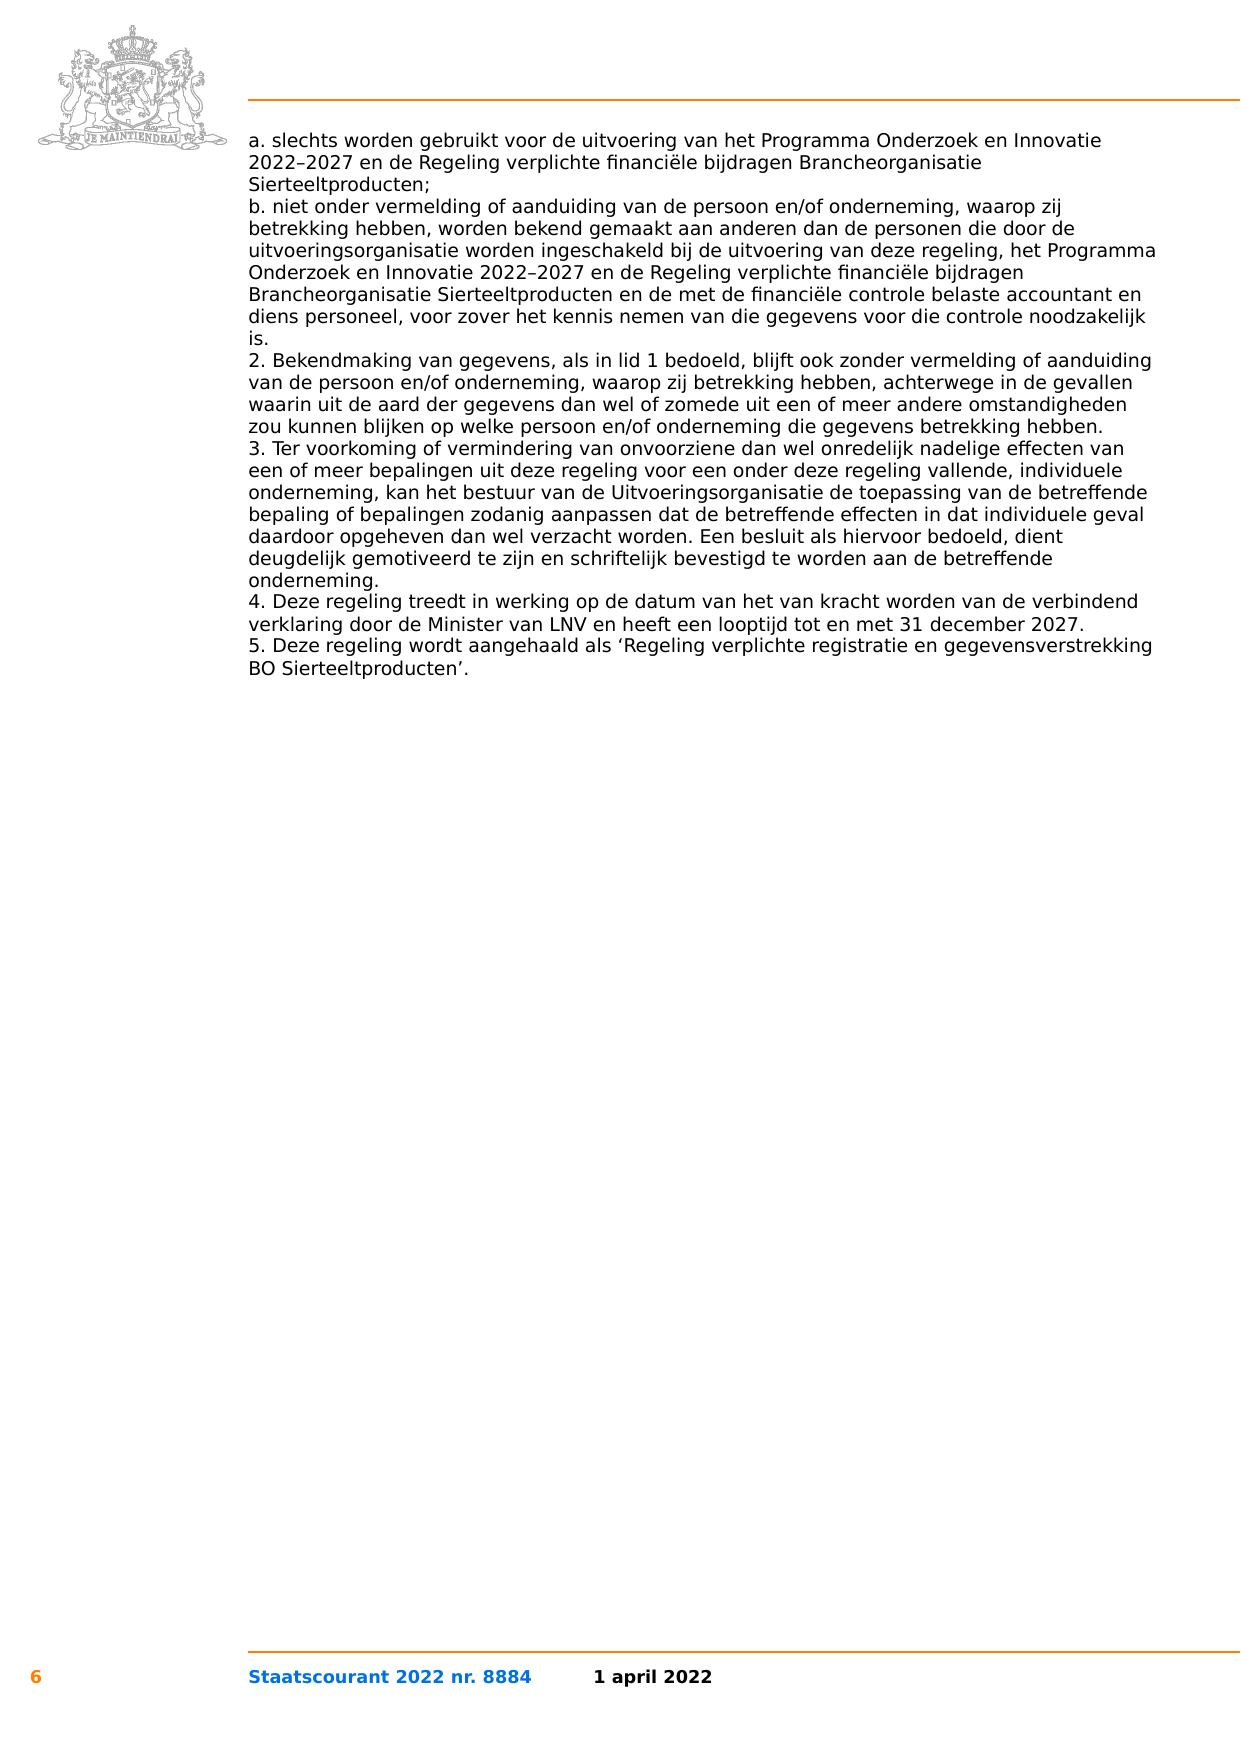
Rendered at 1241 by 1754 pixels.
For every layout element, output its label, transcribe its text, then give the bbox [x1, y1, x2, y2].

text 5. Deze regeling wordt aangehaald als ‘Regeling verplichte registratie en gegevensverstrekking BO Sierteeltproducten’. [248, 635, 1163, 679]
text 2. Bekendmaking van gegevens, als in lid 1 bedoeld, blijft ook zonder vermelding of aanduiding van de persoon en/of onderneming, waarop zij betrekking hebben, achterwege in de gevallen waarin uit de aard der gegevens dan wel of zomede uit een of meer andere omstandigheden zou kunnen blijken op welke persoon en/of onderneming die gegevens betrekking hebben. [248, 350, 1163, 438]
text 3. Ter voorkoming of vermindering van onvoorziene dan wel onredelijk nadelige effecten van een of meer bepalingen uit deze regeling voor een onder deze regeling vallende, individuele onderneming, kan het bestuur van de Uitvoeringsorganisatie de toepassing van de betreffende bepaling of bepalingen zodanig aanpassen dat de betreffende effecten in dat individuele geval daardoor opgeheven dan wel verzacht worden. Een besluit als hiervoor bedoeld, dient deugdelijk gemotiveerd te zijn en schriftelijk bevestigd te worden aan de betreffende onderneming. [248, 438, 1163, 591]
text b. niet onder vermelding of aanduiding van de persoon en/of onderneming, waarop zij betrekking hebben, worden bekend gemaakt aan anderen dan de personen die door de uitvoeringsorganisatie worden ingeschakeld bij de uitvoering van deze regeling, het Programma Onderzoek en Innovatie 2022–2027 en de Regeling verplichte financiële bijdragen Brancheorganisatie Sierteeltproducten en de met de financiële controle belaste accountant en diens personeel, voor zover het kennis nemen van die gegevens voor die controle noodzakelijk is. [248, 196, 1163, 350]
text 4. Deze regeling treedt in werking op de datum van het van kracht worden van de verbindend verklaring door de Minister van LNV en heeft een looptijd tot en met 31 december 2027. [248, 591, 1163, 635]
text a. slechts worden gebruikt voor de uitvoering van het Programma Onderzoek en Innovatie 2022–2027 en de Regeling verplichte financiële bijdragen Brancheorganisatie Sierteeltproducten; [248, 130, 1163, 196]
picture [38, 25, 227, 150]
